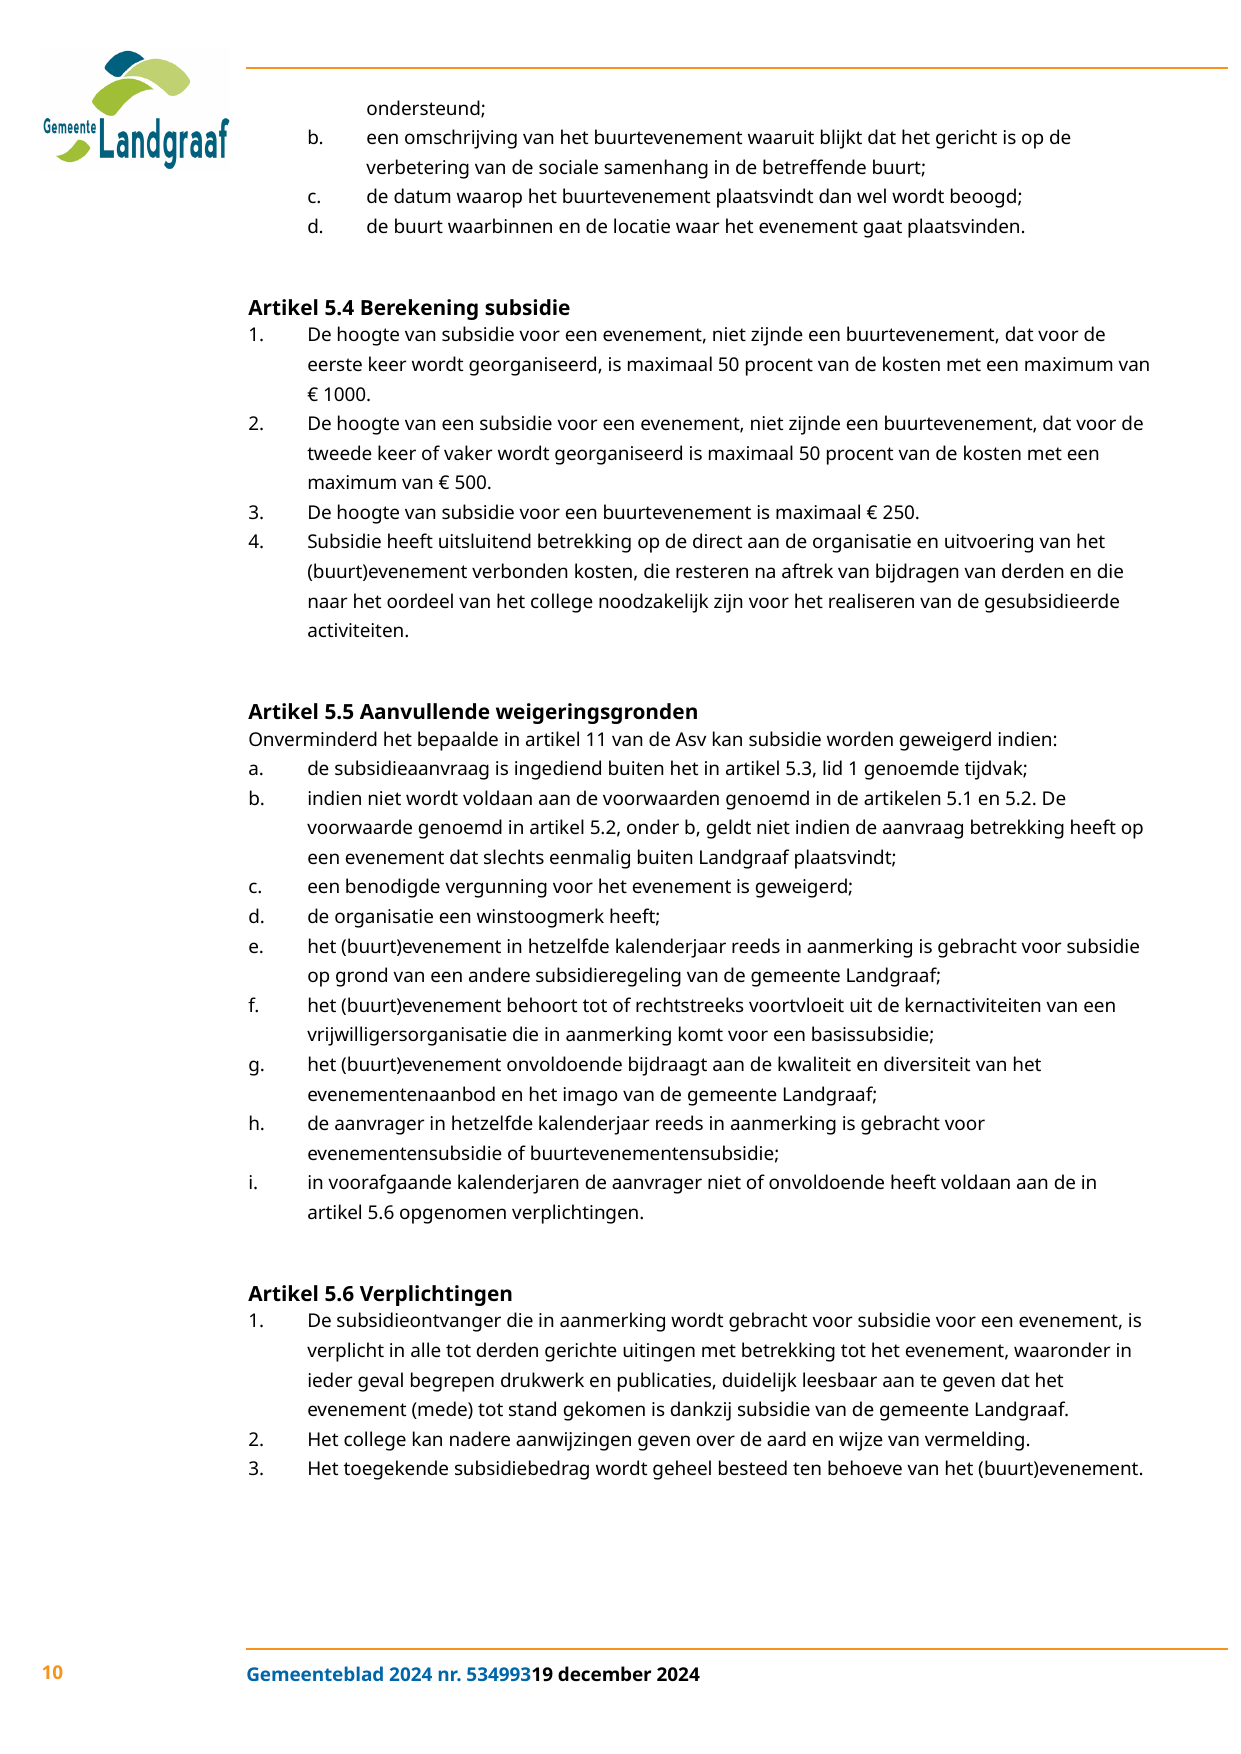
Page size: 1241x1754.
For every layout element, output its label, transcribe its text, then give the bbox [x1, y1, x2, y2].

list in voorafgaande kalenderjaren de aanvrager niet of onvoldoende heeft voldaan aan de in artikel 5.6 opgenomen verplichtingen. [248, 1169, 1152, 1225]
list de buurt waarbinnen en de locatie waar het evenement gaat plaatsvinden. [307, 213, 1152, 239]
list De hoogte van subsidie voor een buurtevenement is maximaal € 250. [248, 499, 1152, 525]
list Het toegekende subsidiebedrag wordt geheel besteed ten behoeve van het (buurt)evenement. [248, 1456, 1152, 1481]
text Artikel 5.6 Verplichtingen [248, 1279, 1152, 1308]
list ondersteund; [307, 95, 1152, 121]
list De hoogte van subsidie voor een evenement, niet zijnde een buurtevenement, dat voor de eerste keer wordt georganiseerd, is maximaal 50 procent van de kosten met een maximum van € 1000. [248, 322, 1152, 406]
text Onverminderd het bepaalde in artikel 11 van de Asv kan subsidie worden geweigerd indien: [248, 726, 1152, 752]
list een benodigde vergunning voor het evenement is geweigerd; [248, 874, 1152, 899]
list de datum waarop het buurtevenement plaatsvindt dan wel wordt beoogd; [307, 183, 1152, 209]
list de aanvrager in hetzelfde kalenderjaar reeds in aanmerking is gebracht voor evenementensubsidie of buurtevenementensubsidie; [248, 1110, 1152, 1166]
list het (buurt)evenement onvoldoende bijdraagt aan de kwaliteit en diversiteit van het evenementenaanbod en het imago van de gemeente Landgraaf; [248, 1051, 1152, 1107]
list de subsidieaanvraag is ingediend buiten het in artikel 5.3, lid 1 genoemde tijdvak; [248, 755, 1152, 781]
picture [41, 47, 231, 172]
text Artikel 5.4 Berekening subsidie [248, 293, 1152, 322]
list De hoogte van een subsidie voor een evenement, niet zijnde een buurtevenement, dat voor de tweede keer of vaker wordt georganiseerd is maximaal 50 procent van de kosten met een maximum van € 500. [248, 410, 1152, 495]
list indien niet wordt voldaan aan de voorwaarden genoemd in de artikelen 5.1 en 5.2. De voorwaarde genoemd in artikel 5.2, onder b, geldt niet indien de aanvraag betrekking heeft op een evenement dat slechts eenmalig buiten Landgraaf plaatsvindt; [248, 785, 1152, 870]
list Het college kan nadere aanwijzingen geven over de aard en wijze van vermelding. [248, 1426, 1152, 1452]
list een omschrijving van het buurtevenement waaruit blijkt dat het gericht is op de verbetering van de sociale samenhang in de betreffende buurt; [307, 124, 1152, 180]
list de organisatie een winstoogmerk heeft; [248, 903, 1152, 929]
list het (buurt)evenement behoort tot of rechtstreeks voortvloeit uit de kernactiviteiten van een vrijwilligersorganisatie die in aanmerking komt voor een basissubsidie; [248, 992, 1152, 1047]
text Artikel 5.5 Aanvullende weigeringsgronden [248, 697, 1152, 726]
list het (buurt)evenement in hetzelfde kalenderjaar reeds in aanmerking is gebracht voor subsidie op grond van een andere subsidieregeling van de gemeente Landgraaf; [248, 933, 1152, 988]
list De subsidieontvanger die in aanmerking wordt gebracht voor subsidie voor een evenement, is verplicht in alle tot derden gerichte uitingen met betrekking tot het evenement, waaronder in ieder geval begrepen drukwerk en publicaties, duidelijk leesbaar aan te geven dat het evenement (mede) tot stand gekomen is dankzij subsidie van de gemeente Landgraaf. [248, 1308, 1152, 1422]
list Subsidie heeft uitsluitend betrekking op de direct aan de organisatie en uitvoering van het (buurt)evenement verbonden kosten, die resteren na aftrek van bijdragen van derden en die naar het oordeel van het college noodzakelijk zijn voor het realiseren van de gesubsidieerde activiteiten. [248, 529, 1152, 643]
